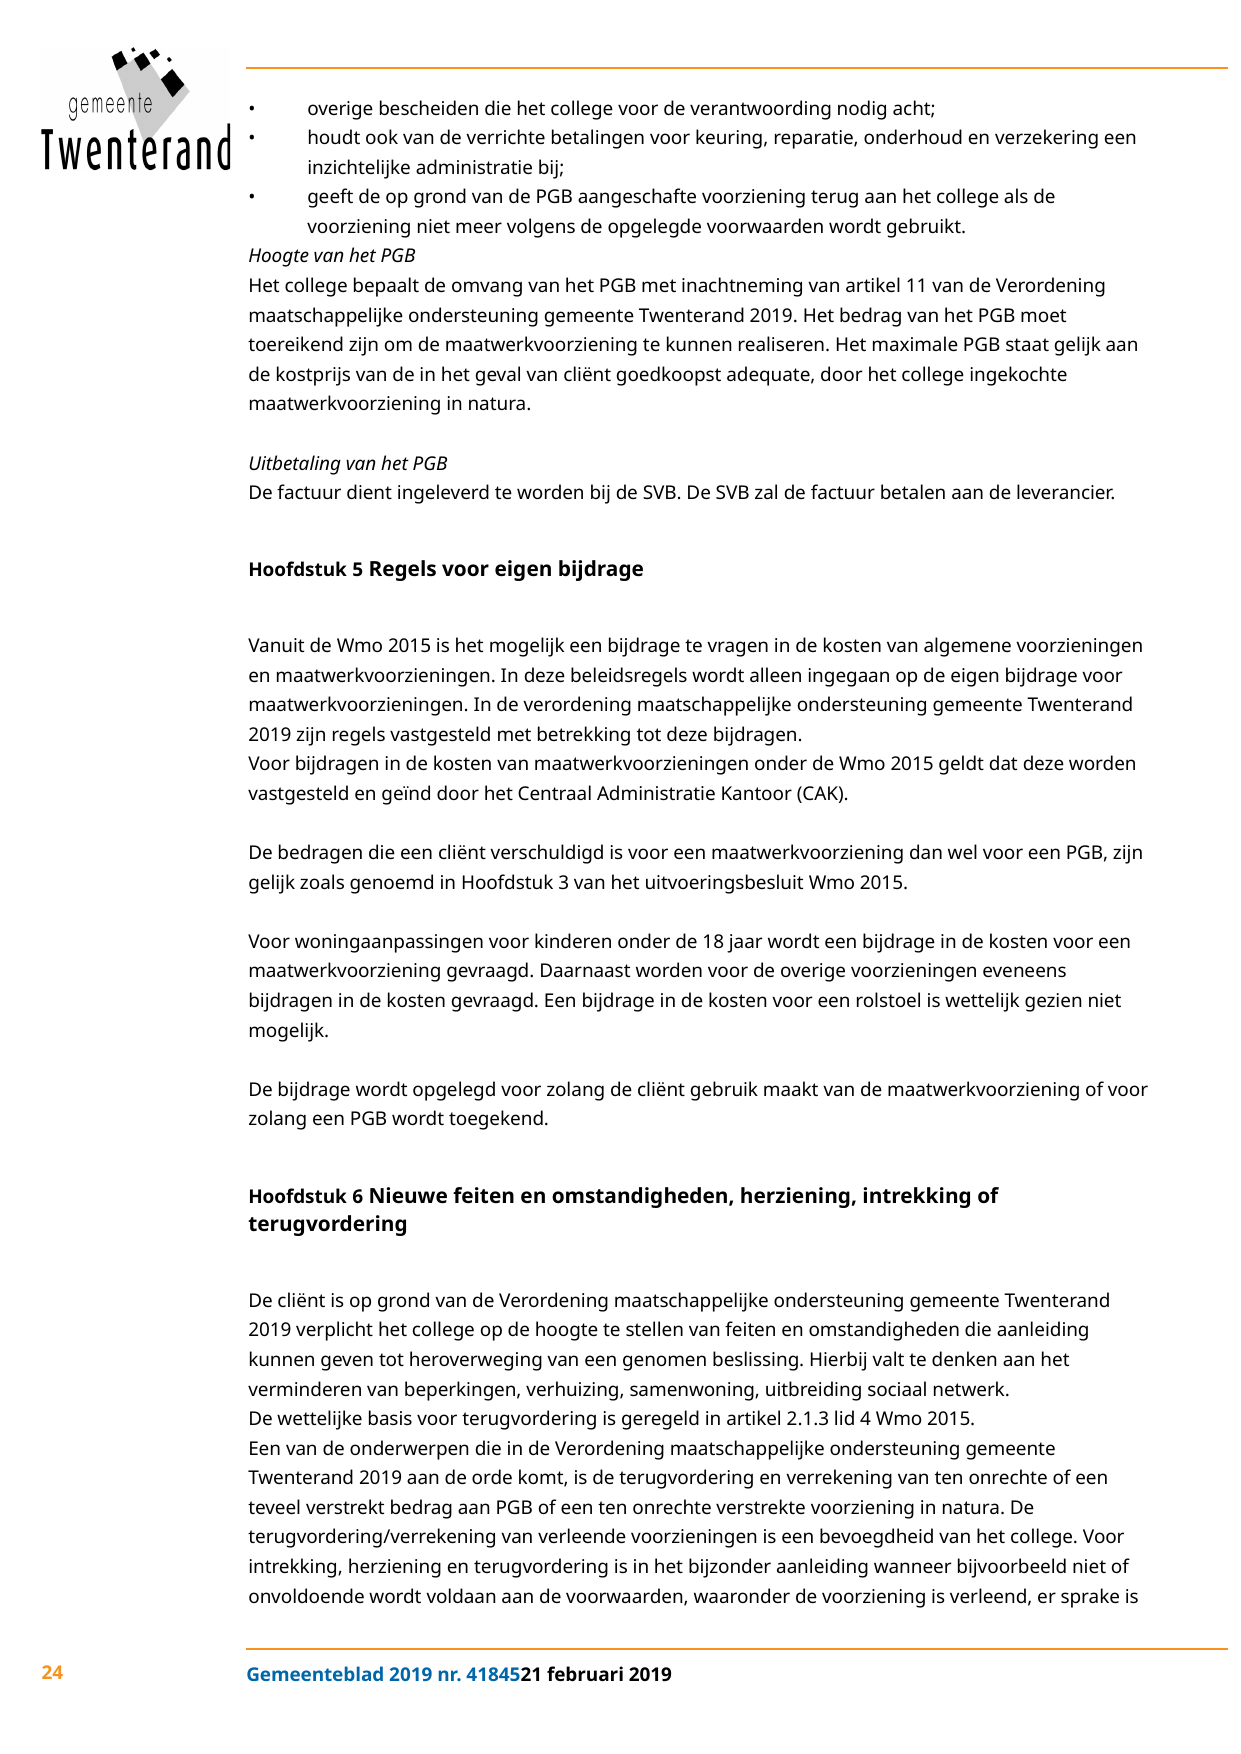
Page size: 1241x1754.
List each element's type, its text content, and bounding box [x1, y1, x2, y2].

text De factuur dient ingeleverd te worden bij de SVB. De SVB zal de factuur betalen aan de leverancier. [248, 479, 1152, 505]
text De bedragen die een cliënt verschuldigd is voor een maatwerkvoorziening dan wel voor een PGB, zijn gelijk zoals genoemd in Hoofdstuk 3 van het uitvoeringsbesluit Wmo 2015. [248, 839, 1152, 895]
text De wettelijke basis voor terugvordering is geregeld in artikel 2.1.3 lid 4 Wmo 2015. [248, 1405, 1152, 1431]
text Een van de onderwerpen die in de Verordening maatschappelijke ondersteuning gemeente Twenterand 2019 aan de orde komt, is de terugvordering en verrekening van ten onrechte of een teveel verstrekt bedrag aan PGB of een ten onrechte verstrekte voorziening in natura. De terugvordering/verrekening van verleende voorzieningen is een bevoegdheid van het college. Voor intrekking, herziening en terugvordering is in het bijzonder aanleiding wanneer bijvoorbeeld niet of onvoldoende wordt voldaan aan de voorwaarden, waaronder de voorziening is verleend, er sprake is [248, 1435, 1152, 1608]
text Uitbetaling van het PGB [248, 450, 1152, 476]
list geeft de op grond van de PGB aangeschafte voorziening terug aan het college als de voorziening niet meer volgens de opgelegde voorwaarden wordt gebruikt. [248, 183, 1152, 239]
text De cliënt is op grond van de Verordening maatschappelijke ondersteuning gemeente Twenterand 2019 verplicht het college op de hoogte te stellen van feiten en omstandigheden die aanleiding kunnen geven tot heroverweging van een genomen beslissing. Hierbij valt te denken aan het verminderen van beperkingen, verhuizing, samenwoning, uitbreiding sociaal netwerk. [248, 1287, 1152, 1401]
text Hoofdstuk 5 Regels voor eigen bijdrage [248, 554, 1152, 583]
list houdt ook van de verrichte betalingen voor keuring, reparatie, onderhoud en verzekering een inzichtelijke administratie bij; [248, 124, 1152, 180]
text Hoogte van het PGB [248, 243, 1152, 268]
picture [41, 47, 231, 172]
text Voor woningaanpassingen voor kinderen onder de 18 jaar wordt een bijdrage in de kosten voor een maatwerkvoorziening gevraagd. Daarnaast worden voor de overige voorzieningen eveneens bijdragen in de kosten gevraagd. Een bijdrage in de kosten voor een rolstoel is wettelijk gezien niet mogelijk. [248, 928, 1152, 1043]
list overige bescheiden die het college voor de verantwoording nodig acht; [248, 95, 1152, 121]
text Voor bijdragen in de kosten van maatwerkvoorzieningen onder de Wmo 2015 geldt dat deze worden vastgesteld en geïnd door het Centraal Administratie Kantoor (CAK). [248, 751, 1152, 806]
text Hoofdstuk 6 Nieuwe feiten en omstandigheden, herziening, intrekking of terugvordering [248, 1181, 1152, 1238]
text De bijdrage wordt opgelegd voor zolang de cliënt gebruik maakt van de maatwerkvoorziening of voor zolang een PGB wordt toegekend. [248, 1076, 1152, 1131]
text Vanuit de Wmo 2015 is het mogelijk een bijdrage te vragen in de kosten van algemene voorzieningen en maatwerkvoorzieningen. In deze beleidsregels wordt alleen ingegaan op de eigen bijdrage voor maatwerkvoorzieningen. In de verordening maatschappelijke ondersteuning gemeente Twenterand 2019 zijn regels vastgesteld met betrekking tot deze bijdragen. [248, 632, 1152, 747]
text Het college bepaalt de omvang van het PGB met inachtneming van artikel 11 van de Verordening maatschappelijke ondersteuning gemeente Twenterand 2019. Het bedrag van het PGB moet toereikend zijn om de maatwerkvoorziening te kunnen realiseren. Het maximale PGB staat gelijk aan de kostprijs van de in het geval van cliënt goedkoopst adequate, door het college ingekochte maatwerkvoorziening in natura. [248, 272, 1152, 416]
